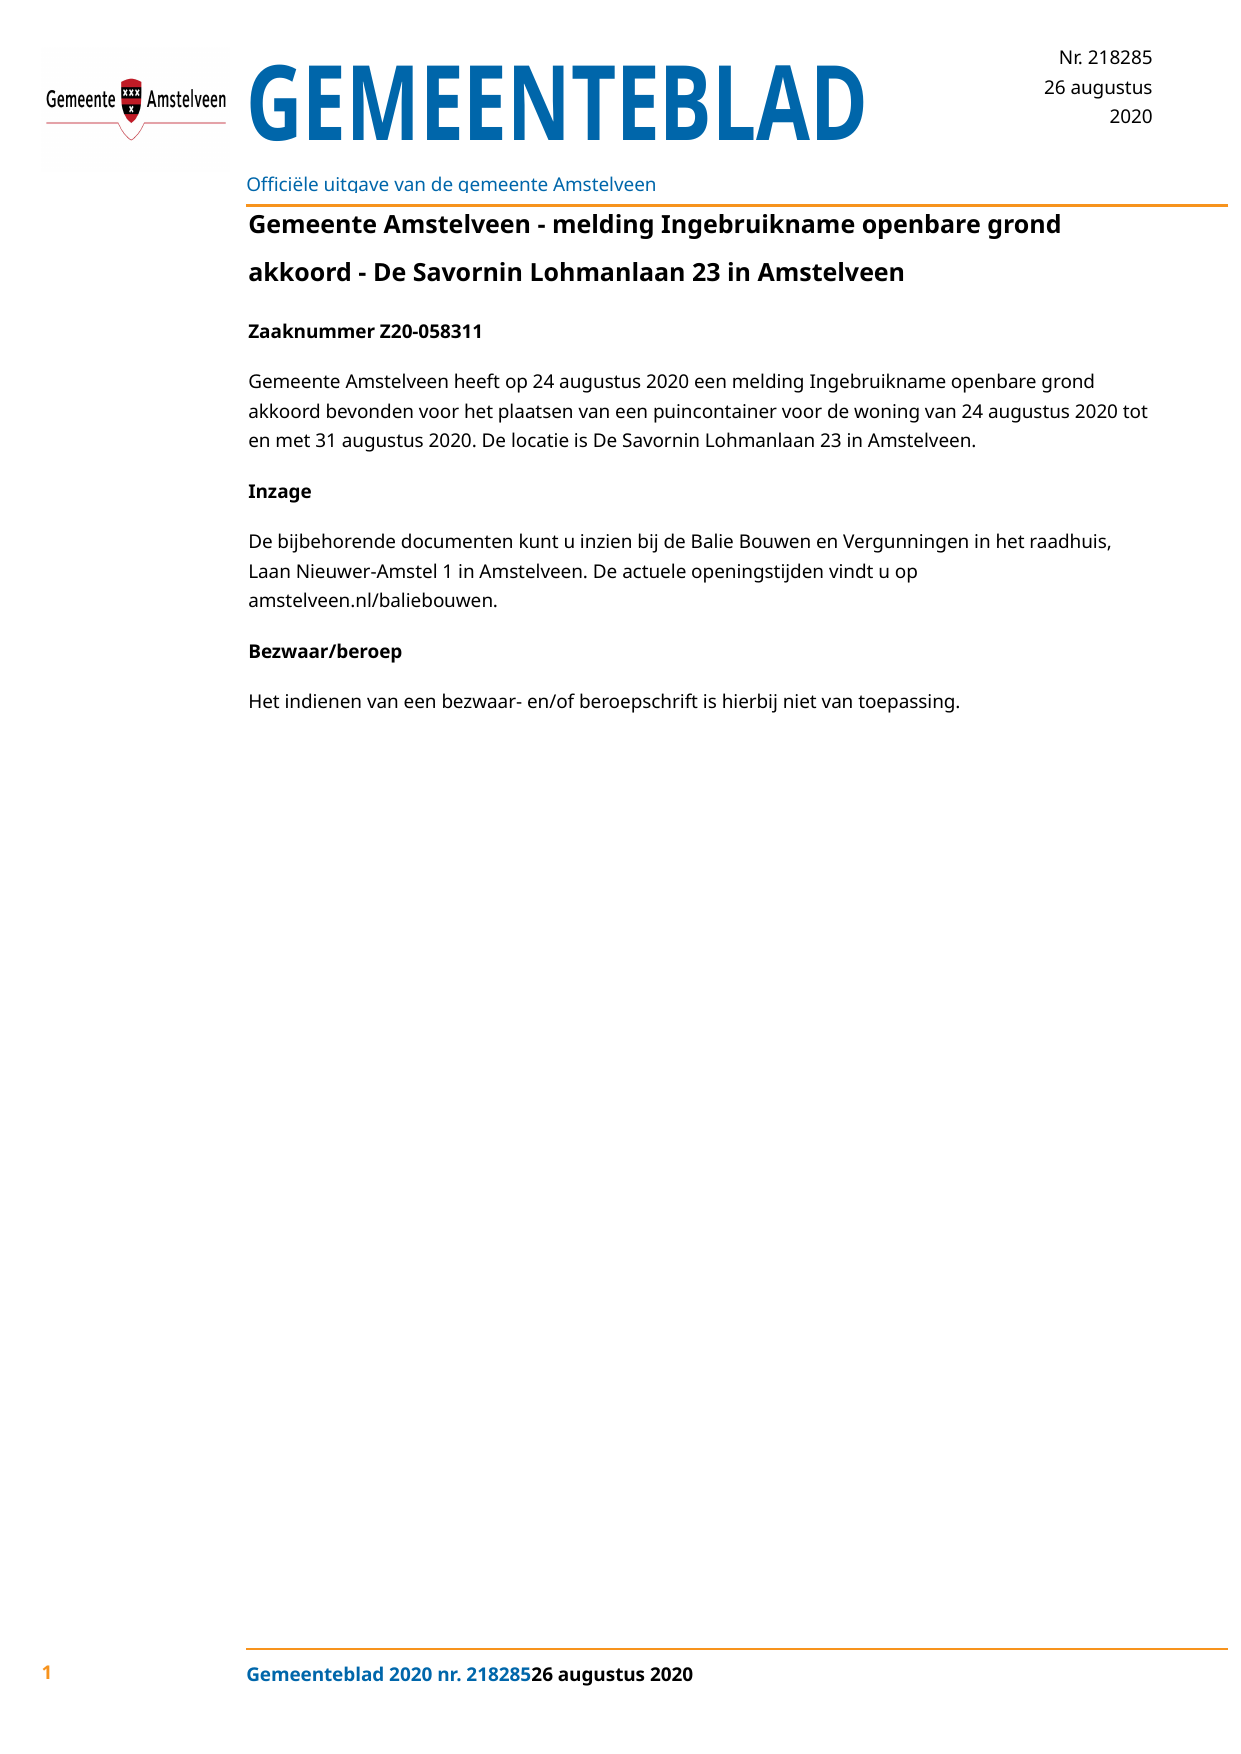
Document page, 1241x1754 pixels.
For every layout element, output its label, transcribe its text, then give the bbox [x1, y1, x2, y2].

text Gemeente Amstelveen - melding Ingebruikname openbare grond akkoord - De Savornin Lohmanlaan 23 in Amstelveen [248, 207, 1152, 288]
text Zaaknummer Z20-058311 [248, 318, 1152, 344]
text Bezwaar/beroep [248, 638, 1152, 664]
text Gemeente Amstelveen heeft op 24 augustus 2020 een melding Ingebruikname openbare grond akkoord bevonden voor het plaatsen van een puincontainer voor de woning van 24 augustus 2020 tot en met 31 augustus 2020. De locatie is De Savornin Lohmanlaan 23 in Amstelveen. [248, 368, 1152, 453]
text Het indienen van een bezwaar- en/of beroepschrift is hierbij niet van toepassing. [248, 688, 1152, 714]
text De bijbehorende documenten kunt u inzien bij de Balie Bouwen en Vergunningen in het raadhuis, Laan Nieuwer-Amstel 1 in Amstelveen. De actuele openingstijden vindt u op amstelveen.nl/baliebouwen. [248, 528, 1152, 613]
picture [41, 47, 231, 172]
text Inzage [248, 478, 1152, 504]
